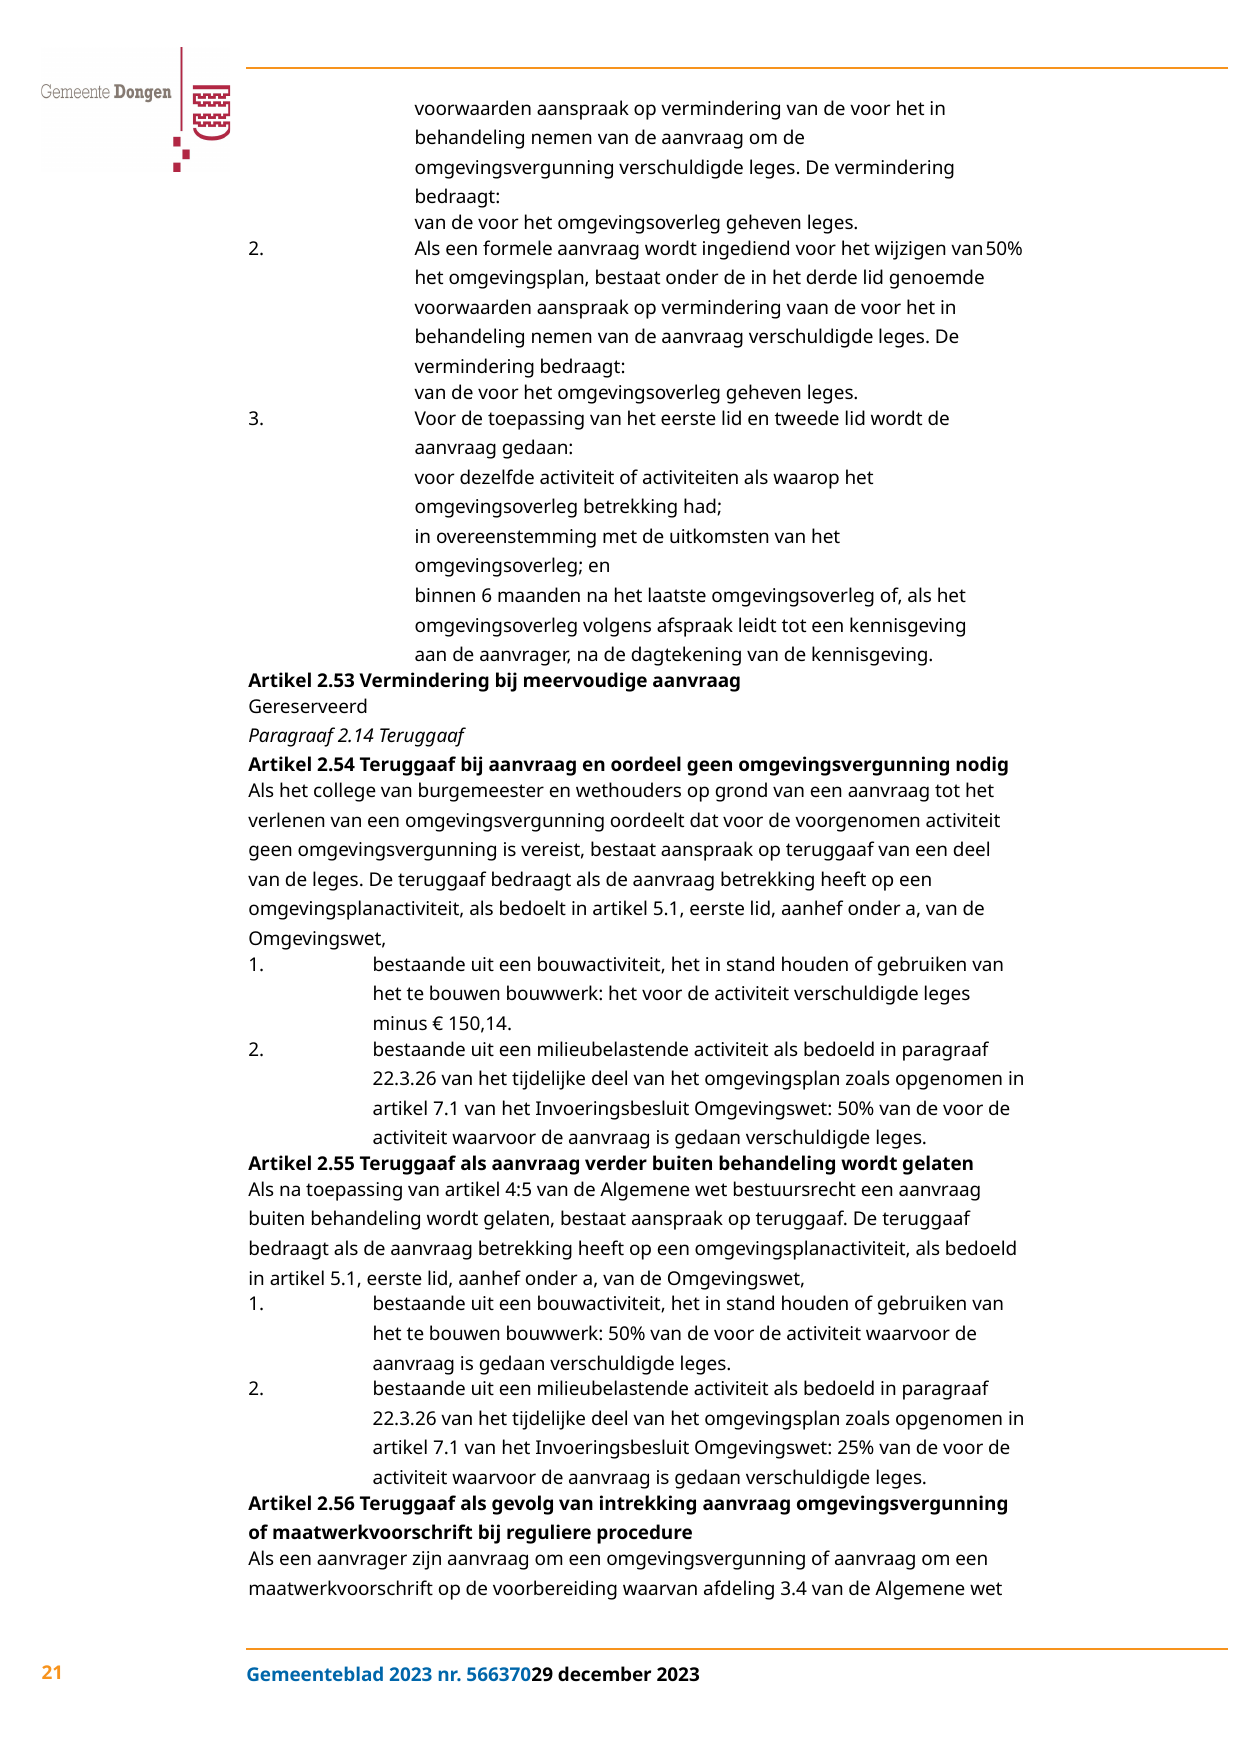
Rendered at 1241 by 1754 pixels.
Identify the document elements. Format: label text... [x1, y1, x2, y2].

table_cell 50% [985, 235, 1152, 379]
table_cell [248, 95, 414, 209]
table_cell 2. [248, 235, 414, 379]
table_cell bestaande uit een bouwactiviteit, het in stand houden of gebruiken van het te bouwen bouwwerk: het voor de activiteit verschuldigde leges minus € 150,14. [373, 951, 1027, 1036]
table_cell [248, 379, 414, 405]
table_cell [1027, 951, 1152, 1036]
table_cell 1. [248, 951, 372, 1036]
table_cell 2. [248, 1375, 372, 1490]
table_cell Als een aanvrager zijn aanvraag om een omgevingsvergunning of aanvraag om een maatwerkvoorschrift op de voorbereiding waarvan afdeling 3.4 van de Algemene wet [248, 1545, 1027, 1601]
table_cell Als een formele aanvraag wordt ingediend voor het wijzigen van het omgevingsplan, bestaat onder de in het derde lid genoemde voorwaarden aanspraak op vermindering vaan de voor het in behandeling nemen van de aanvraag verschuldigde leges. De vermindering bedraagt: [414, 235, 985, 379]
table_cell bestaande uit een milieubelastende activiteit als bedoeld in paragraaf 22.3.26 van het tijdelijke deel van het omgevingsplan zoals opgenomen in artikel 7.1 van het Invoeringsbesluit Omgevingswet: 25% van de voor de activiteit waarvoor de aanvraag is gedaan verschuldigde leges. [373, 1375, 1027, 1490]
table_cell Artikel 2.55 Teruggaaf als aanvraag verder buiten behandeling wordt gelaten [248, 1150, 1027, 1176]
table_cell [985, 95, 1152, 209]
table_cell van de voor het omgevingsoverleg geheven leges. [414, 209, 985, 235]
table_cell [985, 693, 1152, 719]
table_cell [985, 209, 1152, 235]
table_cell Voor de toepassing van het eerste lid en tweede lid wordt de aanvraag gedaan: voor dezelfde activiteit of activiteiten als waarop het omgevingsoverleg betrekking had; in overeenstemming met de uitkomsten van het omgevingsoverleg; en binnen 6 maanden na het laatste omgevingsoverleg of, als het omgevingsoverleg volgens afspraak leidt tot een kennisgeving aan de aanvrager, na de dagtekening van de kennisgeving. [414, 405, 985, 667]
table_cell voorwaarden aanspraak op vermindering van de voor het in behandeling nemen van de aanvraag om de omgevingsvergunning verschuldigde leges. De vermindering bedraagt: [414, 95, 985, 209]
table_header Artikel 2.54 Teruggaaf bij aanvraag en oordeel geen omgevingsvergunning nodig [248, 752, 1027, 777]
table_cell 2. [248, 1036, 372, 1150]
table_cell [1027, 1176, 1152, 1291]
table_cell van de voor het omgevingsoverleg geheven leges. [414, 379, 985, 405]
picture [41, 47, 231, 172]
table_header [1027, 752, 1152, 777]
table_cell Artikel 2.53 Vermindering bij meervoudige aanvraag [248, 667, 985, 693]
table_cell Gereserveerd [248, 693, 985, 719]
table_cell bestaande uit een milieubelastende activiteit als bedoeld in paragraaf 22.3.26 van het tijdelijke deel van het omgevingsplan zoals opgenomen in artikel 7.1 van het Invoeringsbesluit Omgevingswet: 50% van de voor de activiteit waarvoor de aanvraag is gedaan verschuldigde leges. [373, 1036, 1027, 1150]
table_cell 3. [248, 405, 414, 667]
table_cell [248, 209, 414, 235]
table_cell Als het college van burgemeester en wethouders op grond van een aanvraag tot het verlenen van een omgevingsvergunning oordeelt dat voor de voorgenomen activiteit geen omgevingsvergunning is vereist, bestaat aanspraak op teruggaaf van een deel van de leges. De teruggaaf bedraagt als de aanvraag betrekking heeft op een omgevingsplanactiviteit, als bedoelt in artikel 5.1, eerste lid, aanhef onder a, van de Omgevingswet, [248, 777, 1027, 951]
table_cell [985, 379, 1152, 405]
table_cell [1027, 1150, 1152, 1176]
table_cell Artikel 2.56 Teruggaaf als gevolg van intrekking aanvraag omgevingsvergunning of maatwerkvoorschrift bij reguliere procedure [248, 1490, 1027, 1545]
table_cell [985, 667, 1152, 693]
table_cell [985, 405, 1152, 667]
table_cell [1027, 1291, 1152, 1375]
table_cell bestaande uit een bouwactiviteit, het in stand houden of gebruiken van het te bouwen bouwwerk: 50% van de voor de activiteit waarvoor de aanvraag is gedaan verschuldigde leges. [373, 1291, 1027, 1375]
table_cell [1027, 1545, 1152, 1601]
table_cell [1027, 1490, 1152, 1545]
table_cell 1. [248, 1291, 372, 1375]
text Paragraaf 2.14 Teruggaaf [248, 722, 1152, 748]
table_cell [1027, 1375, 1152, 1490]
table_cell Als na toepassing van artikel 4:5 van de Algemene wet bestuursrecht een aanvraag buiten behandeling wordt gelaten, bestaat aanspraak op teruggaaf. De teruggaaf bedraagt als de aanvraag betrekking heeft op een omgevingsplanactiviteit, als bedoeld in artikel 5.1, eerste lid, aanhef onder a, van de Omgevingswet, [248, 1176, 1027, 1291]
table_cell [1027, 777, 1152, 951]
table_cell [1027, 1036, 1152, 1150]
